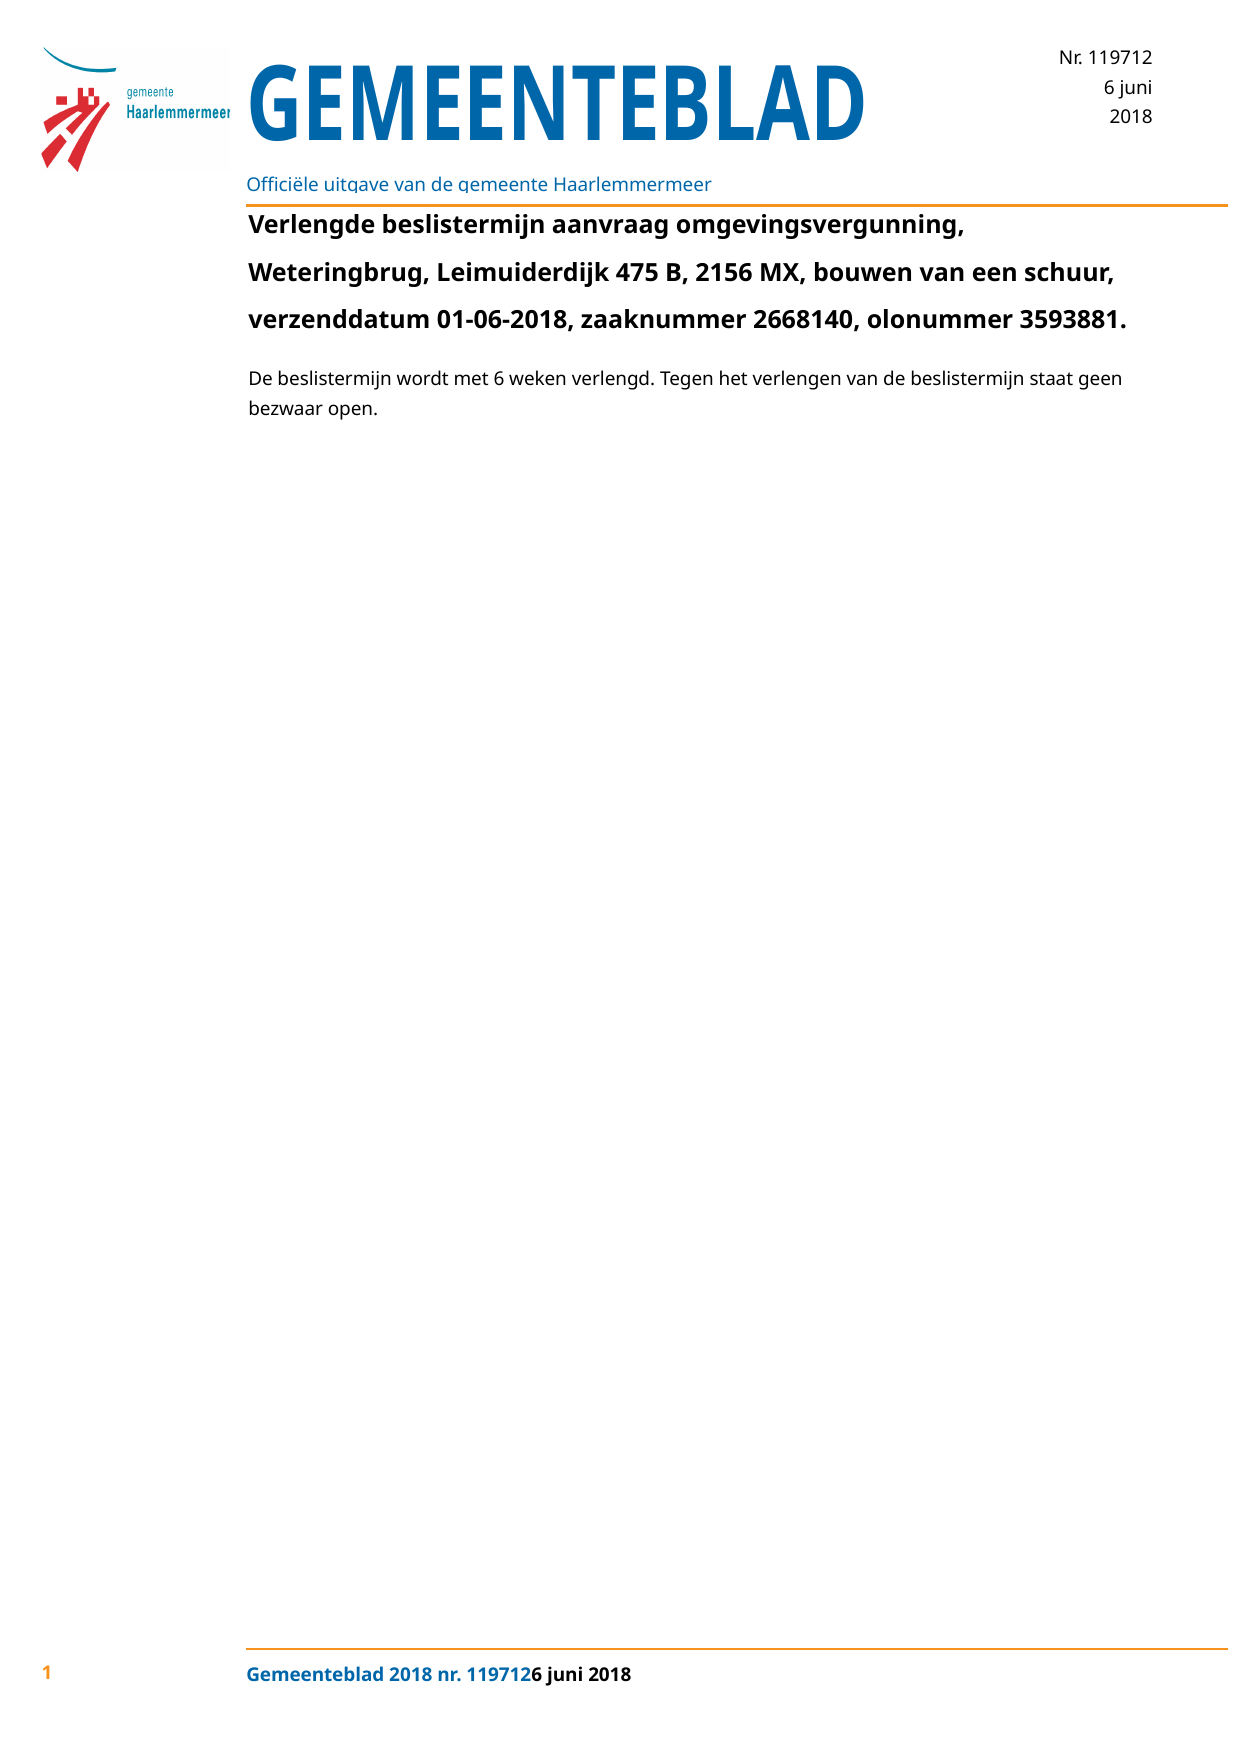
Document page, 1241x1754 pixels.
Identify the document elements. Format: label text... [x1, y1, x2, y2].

text De beslistermijn wordt met 6 weken verlengd. Tegen het verlengen van de beslistermijn staat geen bezwaar open. [248, 366, 1152, 421]
picture [41, 47, 231, 172]
text Verlengde beslistermijn aanvraag omgevingsvergunning, Weteringbrug, Leimuiderdijk 475 B, 2156 MX, bouwen van een schuur, verzenddatum 01-06-2018, zaaknummer 2668140, olonummer 3593881. [248, 207, 1152, 336]
